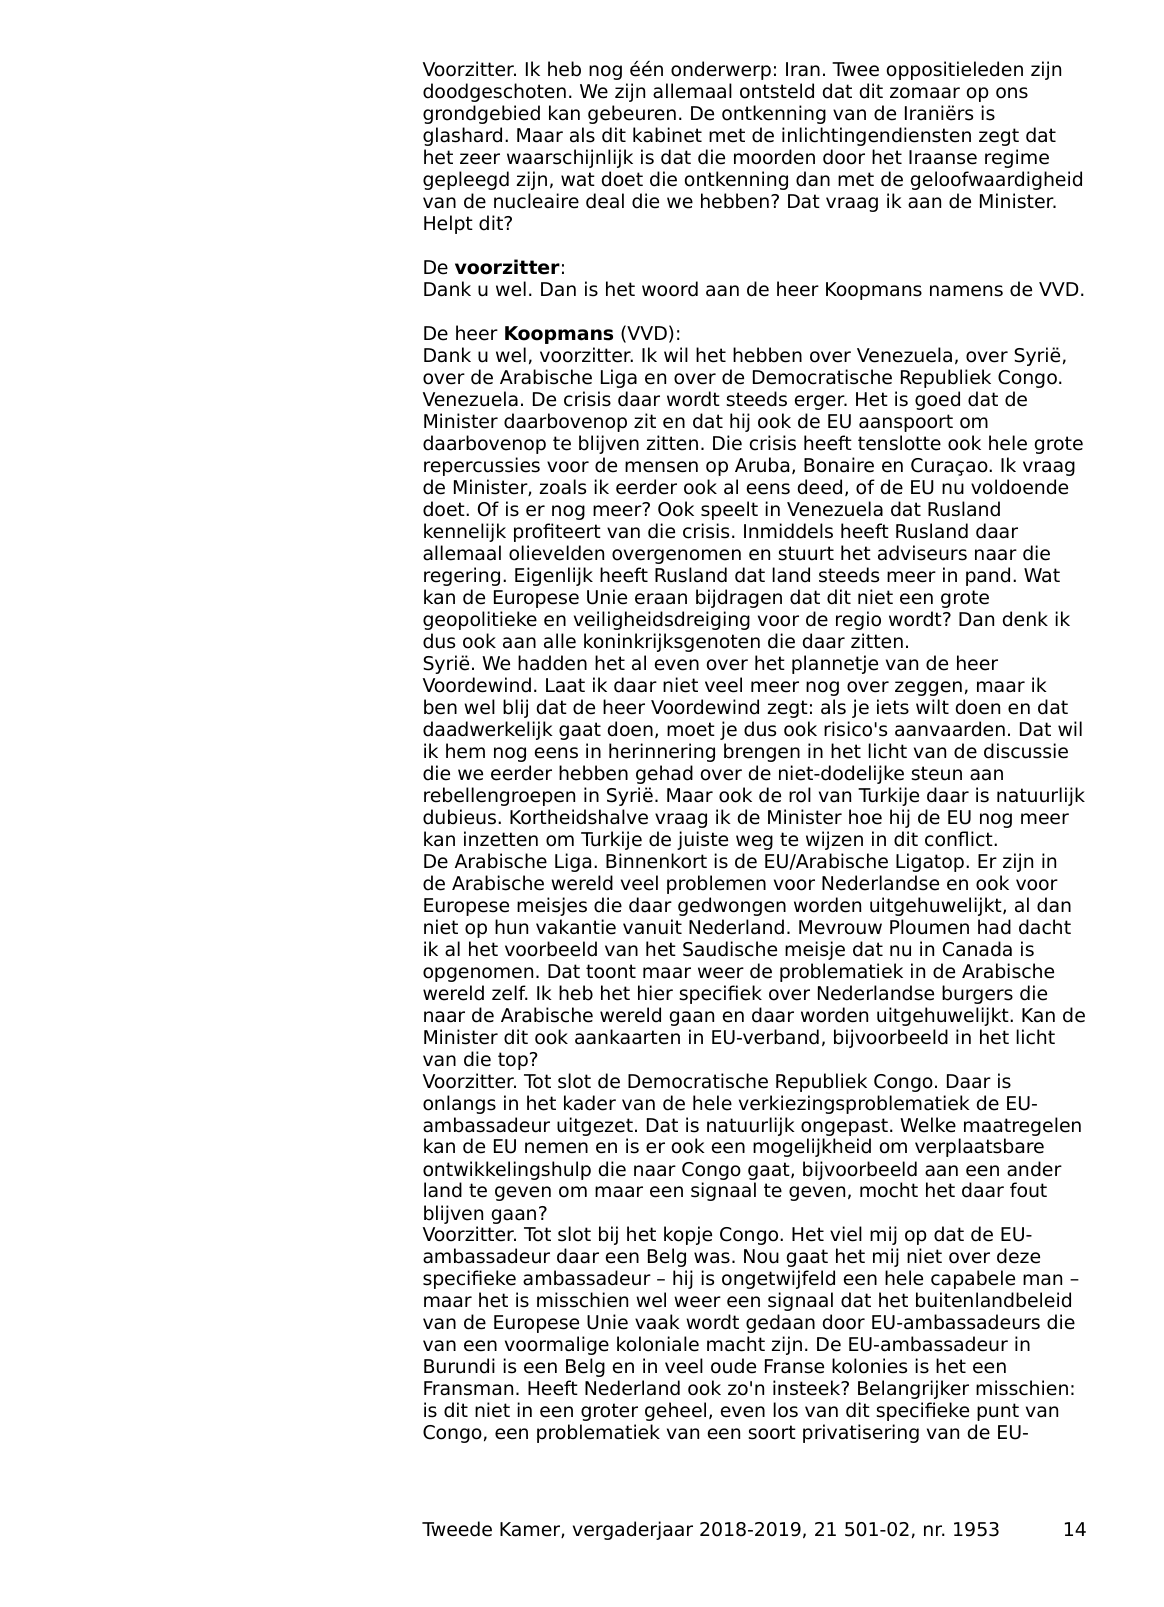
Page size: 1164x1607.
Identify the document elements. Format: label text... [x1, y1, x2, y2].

text Voorzitter. Ik heb nog één onderwerp: Iran. Twee oppositieleden zijn doodgeschoten. We zijn allemaal ontsteld dat dit zomaar op ons grondgebied kan gebeuren. De ontkenning van de Iraniërs is glashard. Maar als dit kabinet met de inlichtingendiensten zegt dat het zeer waarschijnlijk is dat die moorden door het Iraanse regime gepleegd zijn, wat doet die ontkenning dan met de geloofwaardigheid van de nucleaire deal die we hebben? Dat vraag ik aan de Minister. Helpt dit? [422, 59, 1087, 235]
text Voorzitter. Tot slot de Democratische Republiek Congo. Daar is onlangs in het kader van de hele verkiezingsproblematiek de EU-ambassadeur uitgezet. Dat is natuurlijk ongepast. Welke maatregelen kan de EU nemen en is er ook een mogelijkheid om verplaatsbare ontwikkelingshulp die naar Congo gaat, bijvoorbeeld aan een ander land te geven om maar een signaal te geven, mocht het daar fout blijven gaan? [422, 1071, 1087, 1224]
text De voorzitter: [422, 257, 1087, 279]
text Voorzitter. Tot slot bij het kopje Congo. Het viel mij op dat de EU-ambassadeur daar een Belg was. Nou gaat het mij niet over deze specifieke ambassadeur – hij is ongetwijfeld een hele capabele man – maar het is misschien wel weer een signaal dat het buitenlandbeleid van de Europese Unie vaak wordt gedaan door EU-ambassadeurs die van een voormalige koloniale macht zijn. De EU-ambassadeur in Burundi is een Belg en in veel oude Franse kolonies is het een Fransman. Heeft Nederland ook zo'n insteek? Belangrijker misschien: is dit niet in een groter geheel, even los van dit specifieke punt van Congo, een problematiek van een soort privatisering van de EU- [422, 1224, 1087, 1444]
text De Arabische Liga. Binnenkort is de EU/Arabische Ligatop. Er zijn in de Arabische wereld veel problemen voor Nederlandse en ook voor Europese meisjes die daar gedwongen worden uitgehuwelijkt, al dan niet op hun vakantie vanuit Nederland. Mevrouw Ploumen had dacht ik al het voorbeeld van het Saudische meisje dat nu in Canada is opgenomen. Dat toont maar weer de problematiek in de Arabische wereld zelf. Ik heb het hier specifiek over Nederlandse burgers die naar de Arabische wereld gaan en daar worden uitgehuwelijkt. Kan de Minister dit ook aankaarten in EU-verband, bijvoorbeeld in het licht van die top? [422, 851, 1087, 1071]
text De heer Koopmans (VVD): [422, 323, 1087, 345]
text Venezuela. De crisis daar wordt steeds erger. Het is goed dat de Minister daarbovenop zit en dat hij ook de EU aanspoort om daarbovenop te blijven zitten. Die crisis heeft tenslotte ook hele grote repercussies voor de mensen op Aruba, Bonaire en Curaçao. Ik vraag de Minister, zoals ik eerder ook al eens deed, of de EU nu voldoende doet. Of is er nog meer? Ook speelt in Venezuela dat Rusland kennelijk profiteert van die crisis. Inmiddels heeft Rusland daar allemaal olievelden overgenomen en stuurt het adviseurs naar die regering. Eigenlijk heeft Rusland dat land steeds meer in pand. Wat kan de Europese Unie eraan bijdragen dat dit niet een grote geopolitieke en veiligheidsdreiging voor de regio wordt? Dan denk ik dus ook aan alle koninkrijksgenoten die daar zitten. [422, 389, 1087, 653]
text Dank u wel, voorzitter. Ik wil het hebben over Venezuela, over Syrië, over de Arabische Liga en over de Democratische Republiek Congo. [422, 345, 1087, 389]
text Dank u wel. Dan is het woord aan de heer Koopmans namens de VVD. [422, 279, 1087, 301]
text Syrië. We hadden het al even over het plannetje van de heer Voordewind. Laat ik daar niet veel meer nog over zeggen, maar ik ben wel blij dat de heer Voordewind zegt: als je iets wilt doen en dat daadwerkelijk gaat doen, moet je dus ook risico's aanvaarden. Dat wil ik hem nog eens in herinnering brengen in het licht van de discussie die we eerder hebben gehad over de niet-dodelijke steun aan rebellengroepen in Syrië. Maar ook de rol van Turkije daar is natuurlijk dubieus. Kortheidshalve vraag ik de Minister hoe hij de EU nog meer kan inzetten om Turkije de juiste weg te wijzen in dit conflict. [422, 653, 1087, 851]
